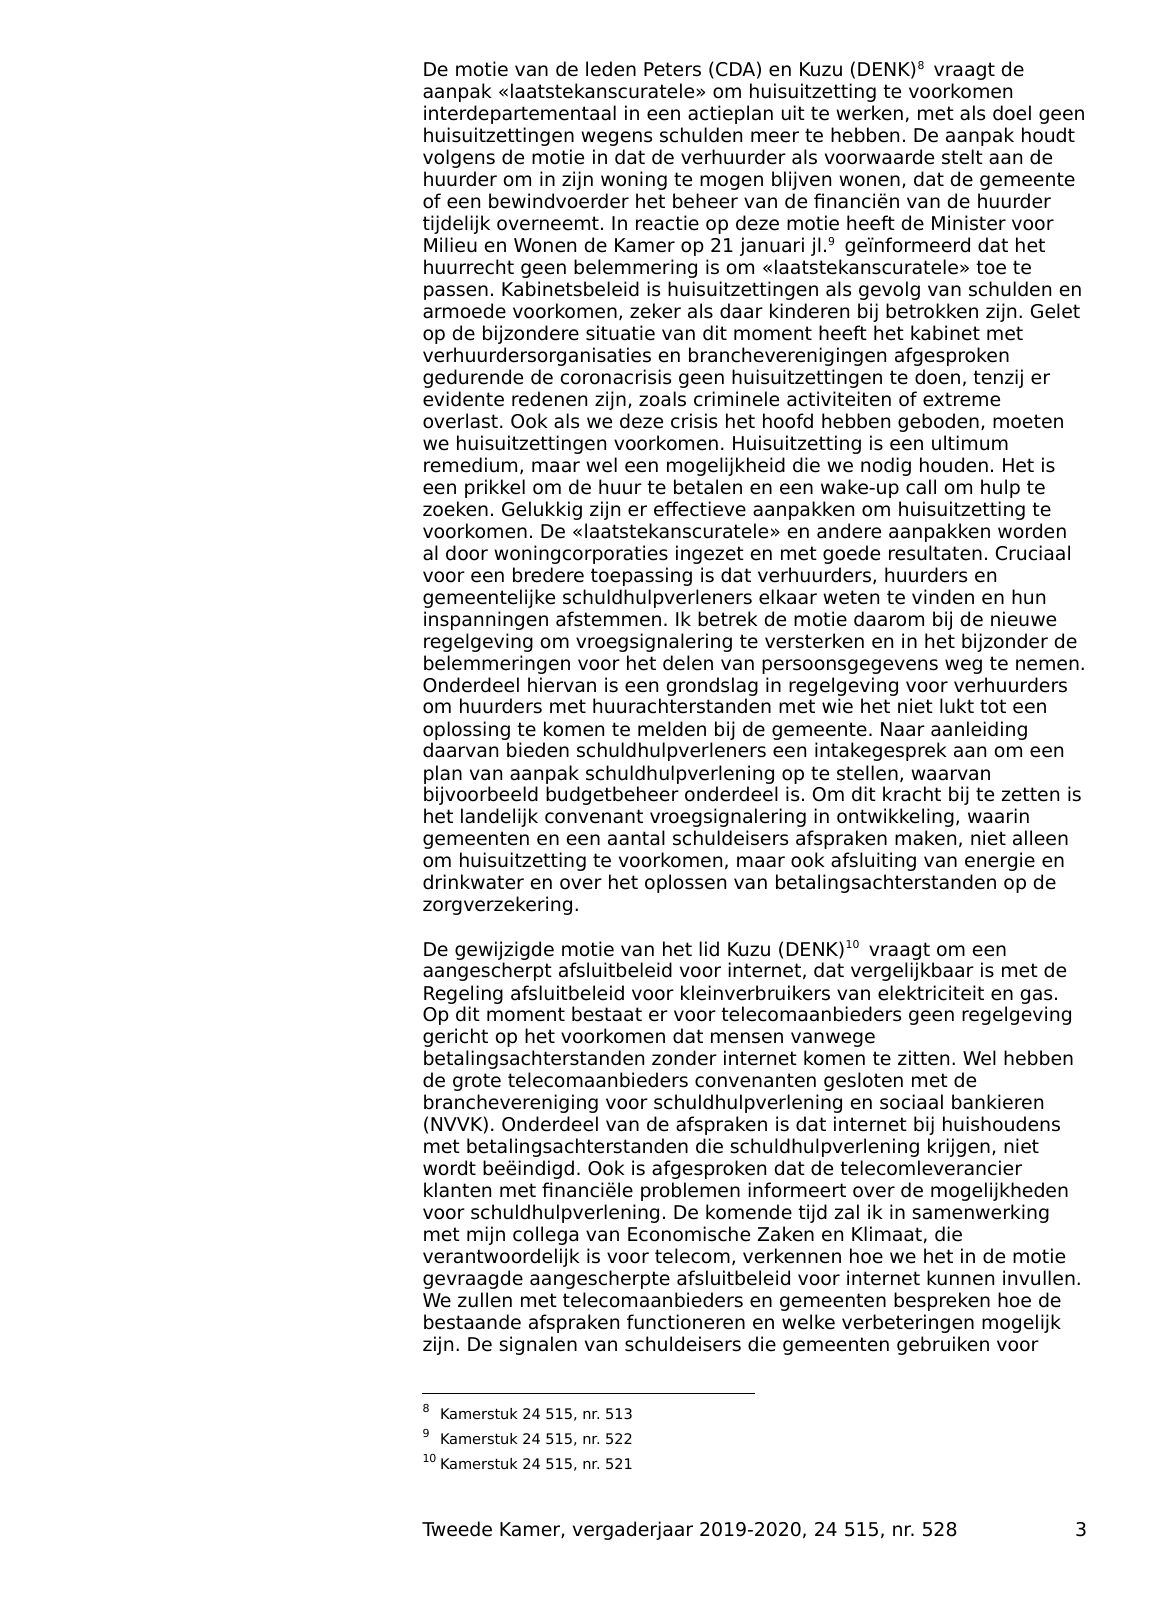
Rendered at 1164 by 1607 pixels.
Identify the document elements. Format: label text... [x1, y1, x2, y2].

text De motie van de leden Peters (CDA) en Kuzu (DENK) vraagt de aanpak «laatstekanscuratele» om huisuitzetting te voorkomen interdepartementaal in een actieplan uit te werken, met als doel geen huisuitzettingen wegens schulden meer te hebben. De aanpak houdt volgens de motie in dat de verhuurder als voorwaarde stelt aan de huurder om in zijn woning te mogen blijven wonen, dat de gemeente of een bewindvoerder het beheer van de financiën van de huurder tijdelijk overneemt. In reactie op deze motie heeft de Minister voor Milieu en Wonen de Kamer op 21 januari jl. geïnformeerd dat het huurrecht geen belemmering is om «laatstekanscuratele» toe te passen. Kabinetsbeleid is huisuitzettingen als gevolg van schulden en armoede voorkomen, zeker als daar kinderen bij betrokken zijn. Gelet op de bijzondere situatie van dit moment heeft het kabinet met verhuurdersorganisaties en brancheverenigingen afgesproken gedurende de coronacrisis geen huisuitzettingen te doen, tenzij er evidente redenen zijn, zoals criminele activiteiten of extreme overlast. Ook als we deze crisis het hoofd hebben geboden, moeten we huisuitzettingen voorkomen. Huisuitzetting is een ultimum remedium, maar wel een mogelijkheid die we nodig houden. Het is een prikkel om de huur te betalen en een wake-up call om hulp te zoeken. Gelukkig zijn er effectieve aanpakken om huisuitzetting te voorkomen. De «laatstekanscuratele» en andere aanpakken worden al door woningcorporaties ingezet en met goede resultaten. Cruciaal voor een bredere toepassing is dat verhuurders, huurders en gemeentelijke schuldhulpverleners elkaar weten te vinden en hun inspanningen afstemmen. Ik betrek de motie daarom bij de nieuwe regelgeving om vroegsignalering te versterken en in het bijzonder de belemmeringen voor het delen van persoonsgegevens weg te nemen. Onderdeel hiervan is een grondslag in regelgeving voor verhuurders om huurders met huurachterstanden met wie het niet lukt tot een oplossing te komen te melden bij de gemeente. Naar aanleiding daarvan bieden schuldhulpverleners een intakegesprek aan om een plan van aanpak schuldhulpverlening op te stellen, waarvan bijvoorbeeld budgetbeheer onderdeel is. Om dit kracht bij te zetten is het landelijk convenant vroegsignalering in ontwikkeling, waarin gemeenten en een aantal schuldeisers afspraken maken, niet alleen om huisuitzetting te voorkomen, maar ook afsluiting van energie en drinkwater en over het oplossen van betalingsachterstanden op de zorgverzekering. [422, 59, 1087, 916]
text De gewijzigde motie van het lid Kuzu (DENK) vraagt om een aangescherpt afsluitbeleid voor internet, dat vergelijkbaar is met de Regeling afsluitbeleid voor kleinverbruikers van elektriciteit en gas. Op dit moment bestaat er voor telecomaanbieders geen regelgeving gericht op het voorkomen dat mensen vanwege betalingsachterstanden zonder internet komen te zitten. Wel hebben de grote telecomaanbieders convenanten gesloten met de branchevereniging voor schuldhulpverlening en sociaal bankieren (NVVK). Onderdeel van de afspraken is dat internet bij huishoudens met betalingsachterstanden die schuldhulpverlening krijgen, niet wordt beëindigd. Ook is afgesproken dat de telecomleverancier klanten met financiële problemen informeert over de mogelijkheden voor schuldhulpverlening. De komende tijd zal ik in samenwerking met mijn collega van Economische Zaken en Klimaat, die verantwoordelijk is voor telecom, verkennen hoe we het in de motie gevraagde aangescherpte afsluitbeleid voor internet kunnen invullen. We zullen met telecomaanbieders en gemeenten bespreken hoe de bestaande afspraken functioneren en welke verbeteringen mogelijk zijn. De signalen van schuldeisers die gemeenten gebruiken voor [422, 938, 1087, 1356]
text Kamerstuk 24 515, nr. 513 [422, 1402, 1087, 1424]
text Kamerstuk 24 515, nr. 522 [422, 1427, 1087, 1449]
text Kamerstuk 24 515, nr. 521 [422, 1452, 1087, 1474]
